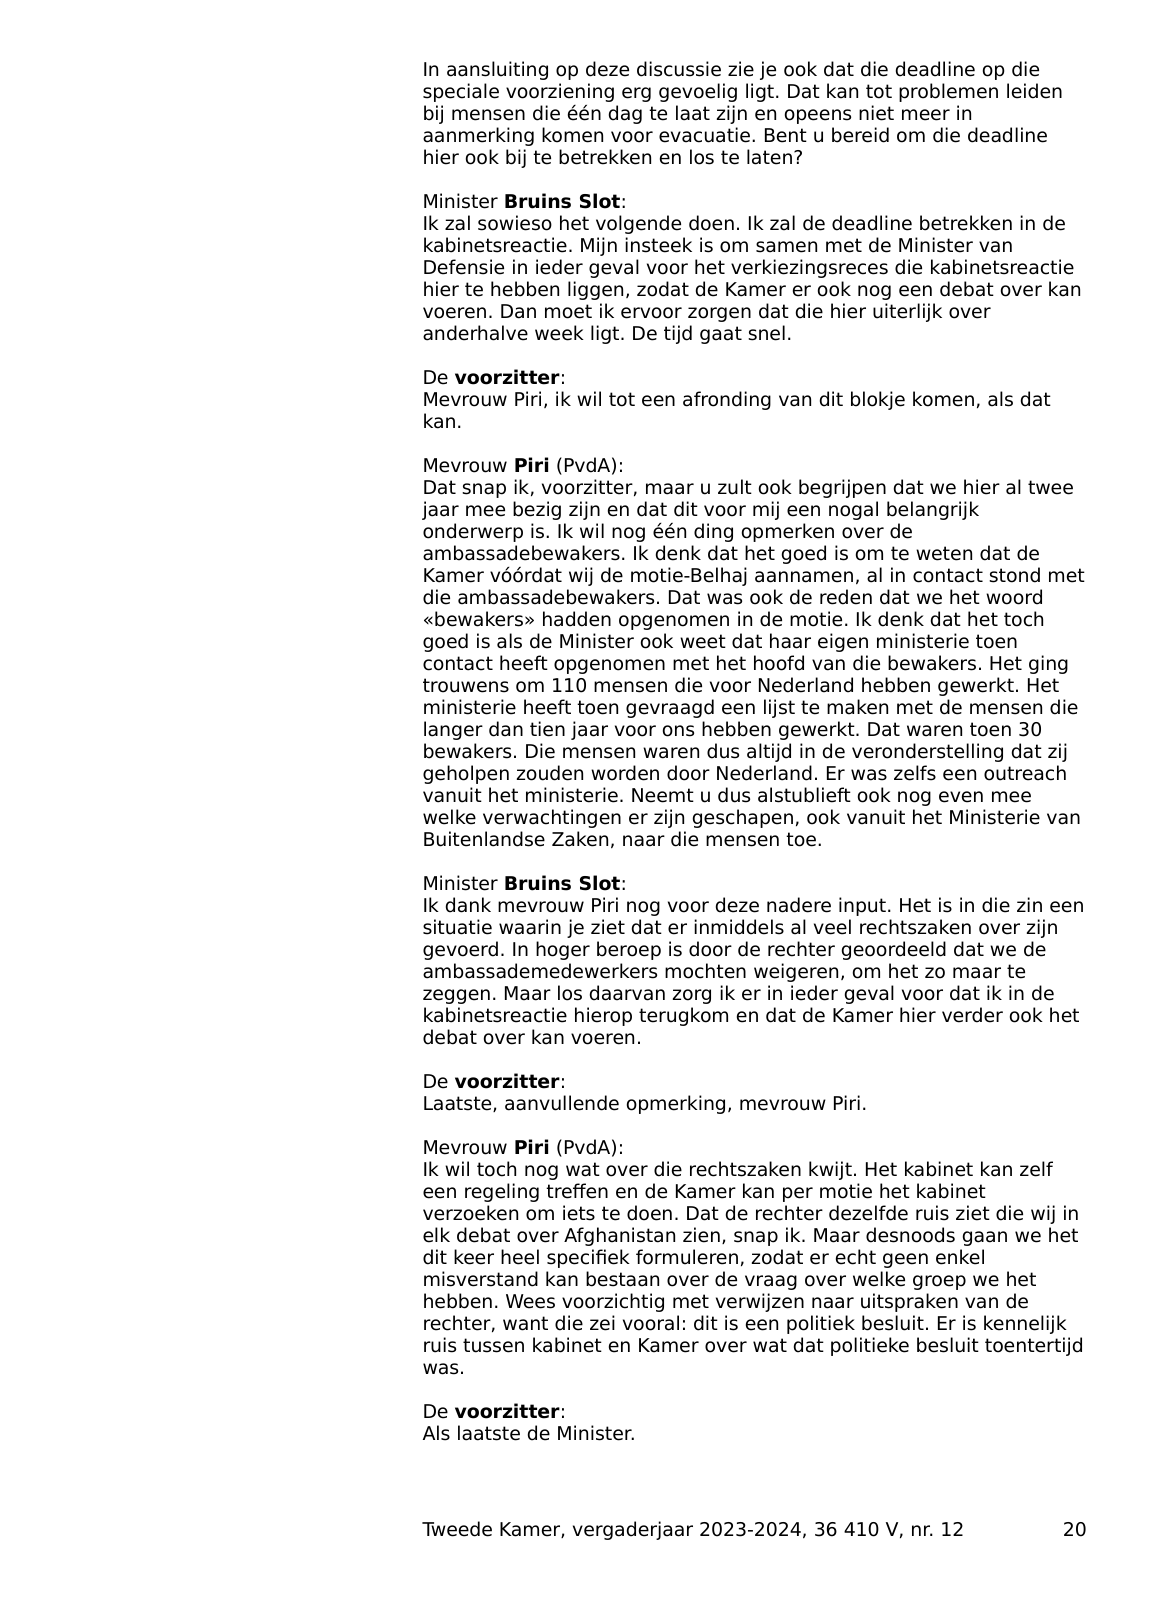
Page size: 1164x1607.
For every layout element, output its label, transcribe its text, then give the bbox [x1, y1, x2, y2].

text Minister Bruins Slot: [422, 191, 1087, 213]
text Ik dank mevrouw Piri nog voor deze nadere input. Het is in die zin een situatie waarin je ziet dat er inmiddels al veel rechtszaken over zijn gevoerd. In hoger beroep is door de rechter geoordeeld dat we de ambassademedewerkers mochten weigeren, om het zo maar te zeggen. Maar los daarvan zorg ik er in ieder geval voor dat ik in de kabinetsreactie hierop terugkom en dat de Kamer hier verder ook het debat over kan voeren. [422, 895, 1087, 1049]
text Mevrouw Piri, ik wil tot een afronding van dit blokje komen, als dat kan. [422, 389, 1087, 433]
text Laatste, aanvullende opmerking, mevrouw Piri. [422, 1093, 1087, 1115]
text De voorzitter: [422, 1071, 1087, 1093]
text Ik zal sowieso het volgende doen. Ik zal de deadline betrekken in de kabinetsreactie. Mijn insteek is om samen met de Minister van Defensie in ieder geval voor het verkiezingsreces die kabinetsreactie hier te hebben liggen, zodat de Kamer er ook nog een debat over kan voeren. Dan moet ik ervoor zorgen dat die hier uiterlijk over anderhalve week ligt. De tijd gaat snel. [422, 213, 1087, 345]
text De voorzitter: [422, 367, 1087, 389]
text Ik wil toch nog wat over die rechtszaken kwijt. Het kabinet kan zelf een regeling treffen en de Kamer kan per motie het kabinet verzoeken om iets te doen. Dat de rechter dezelfde ruis ziet die wij in elk debat over Afghanistan zien, snap ik. Maar desnoods gaan we het dit keer heel specifiek formuleren, zodat er echt geen enkel misverstand kan bestaan over de vraag over welke groep we het hebben. Wees voorzichtig met verwijzen naar uitspraken van de rechter, want die zei vooral: dit is een politiek besluit. Er is kennelijk ruis tussen kabinet en Kamer over wat dat politieke besluit toentertijd was. [422, 1159, 1087, 1379]
text In aansluiting op deze discussie zie je ook dat die deadline op die speciale voorziening erg gevoelig ligt. Dat kan tot problemen leiden bij mensen die één dag te laat zijn en opeens niet meer in aanmerking komen voor evacuatie. Bent u bereid om die deadline hier ook bij te betrekken en los te laten? [422, 59, 1087, 169]
text Dat snap ik, voorzitter, maar u zult ook begrijpen dat we hier al twee jaar mee bezig zijn en dat dit voor mij een nogal belangrijk onderwerp is. Ik wil nog één ding opmerken over de ambassadebewakers. Ik denk dat het goed is om te weten dat de Kamer vóórdat wij de motie-Belhaj aannamen, al in contact stond met die ambassadebewakers. Dat was ook de reden dat we het woord «bewakers» hadden opgenomen in de motie. Ik denk dat het toch goed is als de Minister ook weet dat haar eigen ministerie toen contact heeft opgenomen met het hoofd van die bewakers. Het ging trouwens om 110 mensen die voor Nederland hebben gewerkt. Het ministerie heeft toen gevraagd een lijst te maken met de mensen die langer dan tien jaar voor ons hebben gewerkt. Dat waren toen 30 bewakers. Die mensen waren dus altijd in de veronderstelling dat zij geholpen zouden worden door Nederland. Er was zelfs een outreach vanuit het ministerie. Neemt u dus alstublieft ook nog even mee welke verwachtingen er zijn geschapen, ook vanuit het Ministerie van Buitenlandse Zaken, naar die mensen toe. [422, 477, 1087, 851]
text Minister Bruins Slot: [422, 873, 1087, 895]
text Als laatste de Minister. [422, 1423, 1087, 1445]
text Mevrouw Piri (PvdA): [422, 1137, 1087, 1159]
text Mevrouw Piri (PvdA): [422, 455, 1087, 477]
text De voorzitter: [422, 1401, 1087, 1423]
